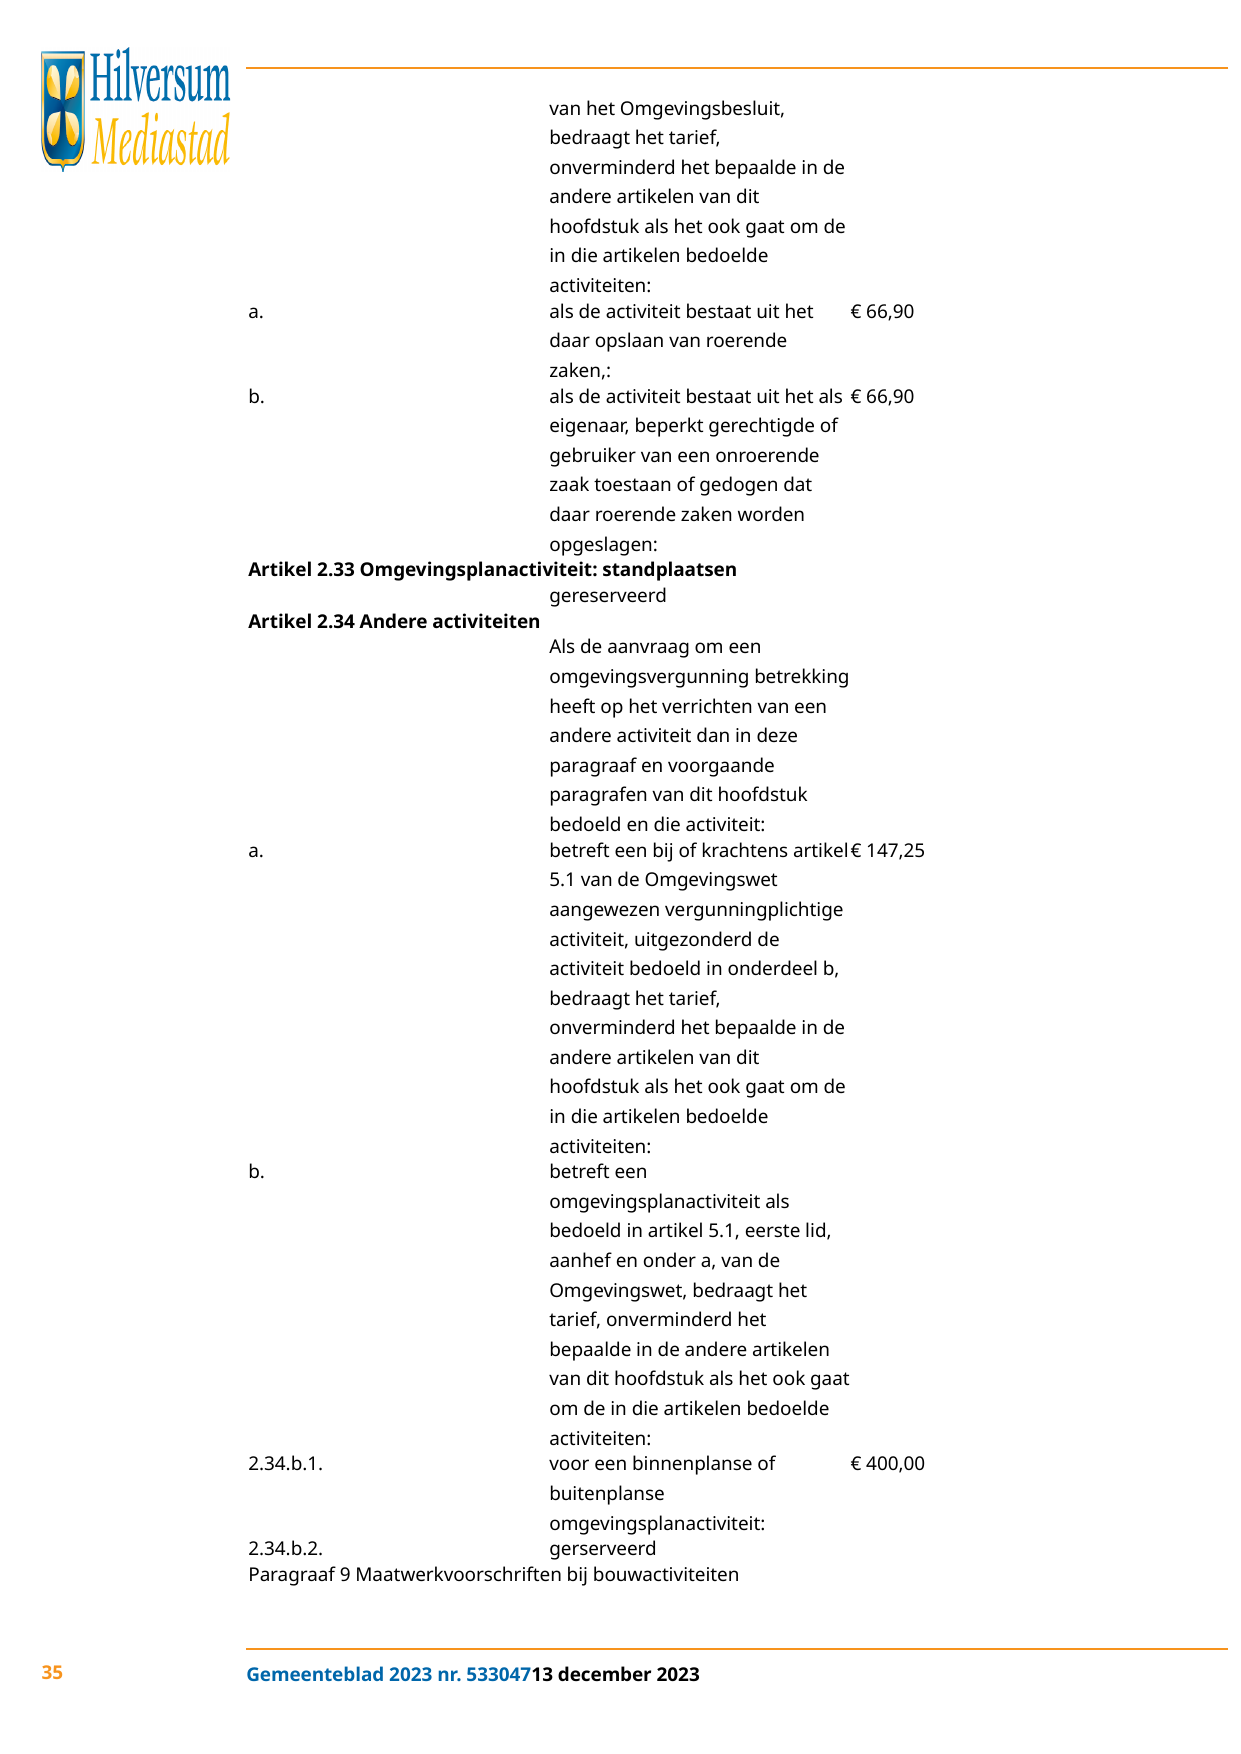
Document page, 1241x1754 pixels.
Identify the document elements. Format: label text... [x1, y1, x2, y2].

table_cell € 147,25 [850, 837, 1152, 1158]
table_cell gerserveerd [549, 1535, 850, 1561]
table_cell [248, 582, 549, 608]
table_cell betreft een omgevingsplanactiviteit als bedoeld in artikel 5.1, eerste lid, aanhef en onder a, van de Omgevingswet, bedraagt het tarief, onverminderd het bepaalde in de andere artikelen van dit hoofdstuk als het ook gaat om de in die artikelen bedoelde activiteiten: [549, 1159, 850, 1451]
table_cell als de activiteit bestaat uit het daar opslaan van roerende zaken,: [549, 298, 850, 383]
table_cell € 400,00 [850, 1451, 1152, 1535]
table_cell Paragraaf 9 Maatwerkvoorschriften bij bouwactiviteiten [248, 1561, 1152, 1587]
table_cell a. [248, 298, 549, 383]
table_cell [850, 1159, 1152, 1451]
table_cell [248, 634, 549, 837]
table_cell a. [248, 837, 549, 1158]
table_cell betreft een bij of krachtens artikel 5.1 van de Omgevingswet aangewezen vergunningplichtige activiteit, uitgezonderd de activiteit bedoeld in onderdeel b, bedraagt het tarief, onverminderd het bepaalde in de andere artikelen van dit hoofdstuk als het ook gaat om de in die artikelen bedoelde activiteiten: [549, 837, 850, 1158]
table_cell € 66,90 [850, 383, 1152, 557]
table_cell [850, 634, 1152, 837]
table_cell 2.34.b.2. [248, 1535, 549, 1561]
table_cell [850, 582, 1152, 608]
table_cell voor een binnenplanse of buitenplanse omgevingsplanactiviteit: [549, 1451, 850, 1535]
table_cell [850, 95, 1152, 298]
table_cell Als de aanvraag om een omgevingsvergunning betrekking heeft op het verrichten van een andere activiteit dan in deze paragraaf en voorgaande paragrafen van dit hoofdstuk bedoeld en die activiteit: [549, 634, 850, 837]
table_cell als de activiteit bestaat uit het als eigenaar, beperkt gerechtigde of gebruiker van een onroerende zaak toestaan of gedogen dat daar roerende zaken worden opgeslagen: [549, 383, 850, 557]
table_cell € 66,90 [850, 298, 1152, 383]
table_cell b. [248, 1159, 549, 1451]
table_cell b. [248, 383, 549, 557]
table_cell Artikel 2.34 Andere activiteiten [248, 608, 1152, 634]
table_cell 2.34.b.1. [248, 1451, 549, 1535]
table_cell [248, 95, 549, 298]
table_cell van het Omgevingsbesluit, bedraagt het tarief, onverminderd het bepaalde in de andere artikelen van dit hoofdstuk als het ook gaat om de in die artikelen bedoelde activiteiten: [549, 95, 850, 298]
table_cell gereserveerd [549, 582, 850, 608]
table_cell [850, 1535, 1152, 1561]
picture [41, 47, 231, 172]
table_cell Artikel 2.33 Omgevingsplanactiviteit: standplaatsen [248, 557, 1152, 582]
